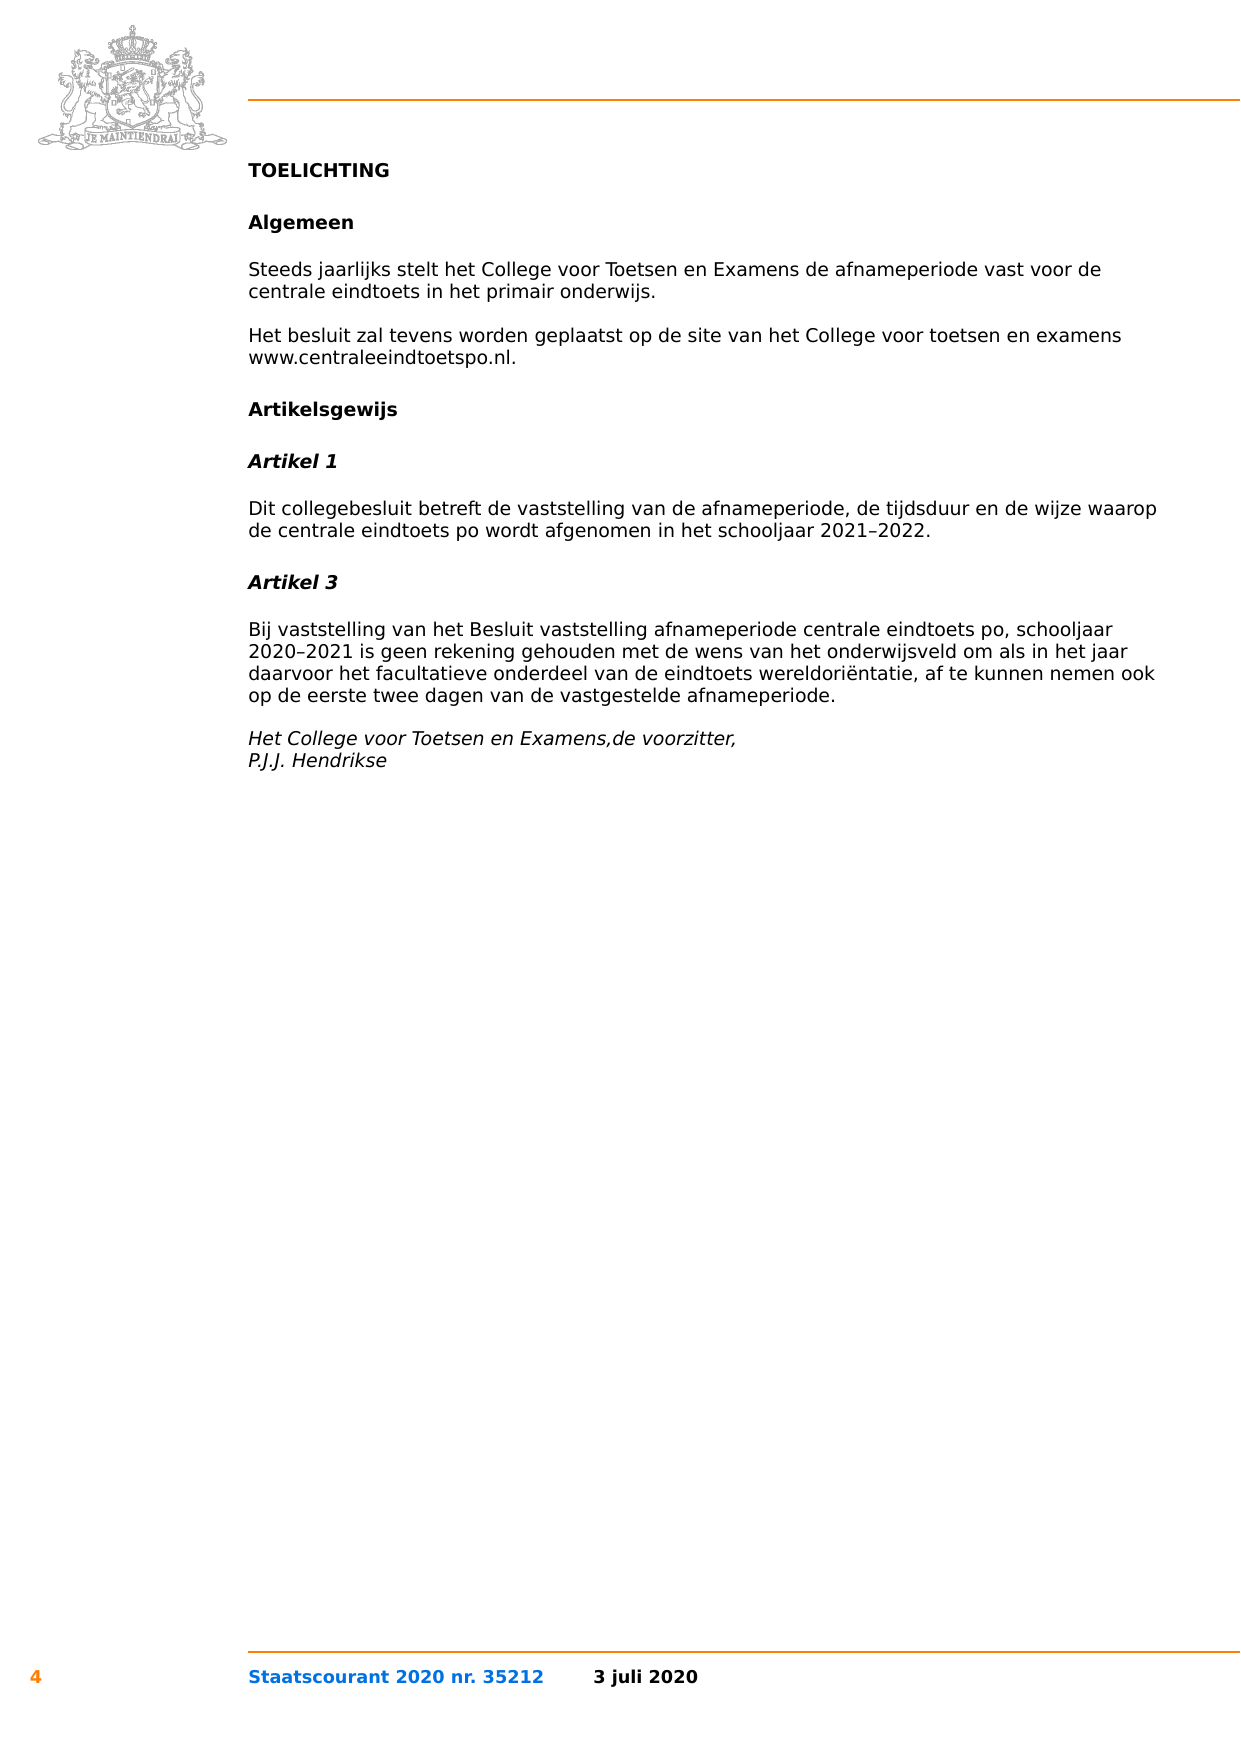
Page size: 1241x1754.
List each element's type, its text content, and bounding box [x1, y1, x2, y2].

text Het College voor Toetsen en Examens,de voorzitter, P.J.J. Hendrikse [248, 728, 1163, 772]
subtitle Artikelsgewijs [248, 399, 1163, 421]
subtitle Algemeen [248, 212, 1163, 234]
text Het besluit zal tevens worden geplaatst op de site van het College voor toetsen en examens www.centraleeindtoetspo.nl. [248, 325, 1163, 369]
picture [38, 25, 227, 150]
text Steeds jaarlijks stelt het College voor Toetsen en Examens de afnameperiode vast voor de centrale eindtoets in het primair onderwijs. [248, 259, 1163, 303]
text Dit collegebesluit betreft de vaststelling van de afnameperiode, de tijdsduur en de wijze waarop de centrale eindtoets po wordt afgenomen in het schooljaar 2021–2022. [248, 498, 1163, 542]
subtitle TOELICHTING [248, 160, 1163, 182]
text Bij vaststelling van het Besluit vaststelling afnameperiode centrale eindtoets po, schooljaar 2020–2021 is geen rekening gehouden met de wens van het onderwijsveld om als in het jaar daarvoor het facultatieve onderdeel van de eindtoets wereldoriëntatie, af te kunnen nemen ook op de eerste twee dagen van de vastgestelde afnameperiode. [248, 618, 1163, 706]
subtitle Artikel 1 [248, 451, 1163, 473]
subtitle Artikel 3 [248, 572, 1163, 593]
